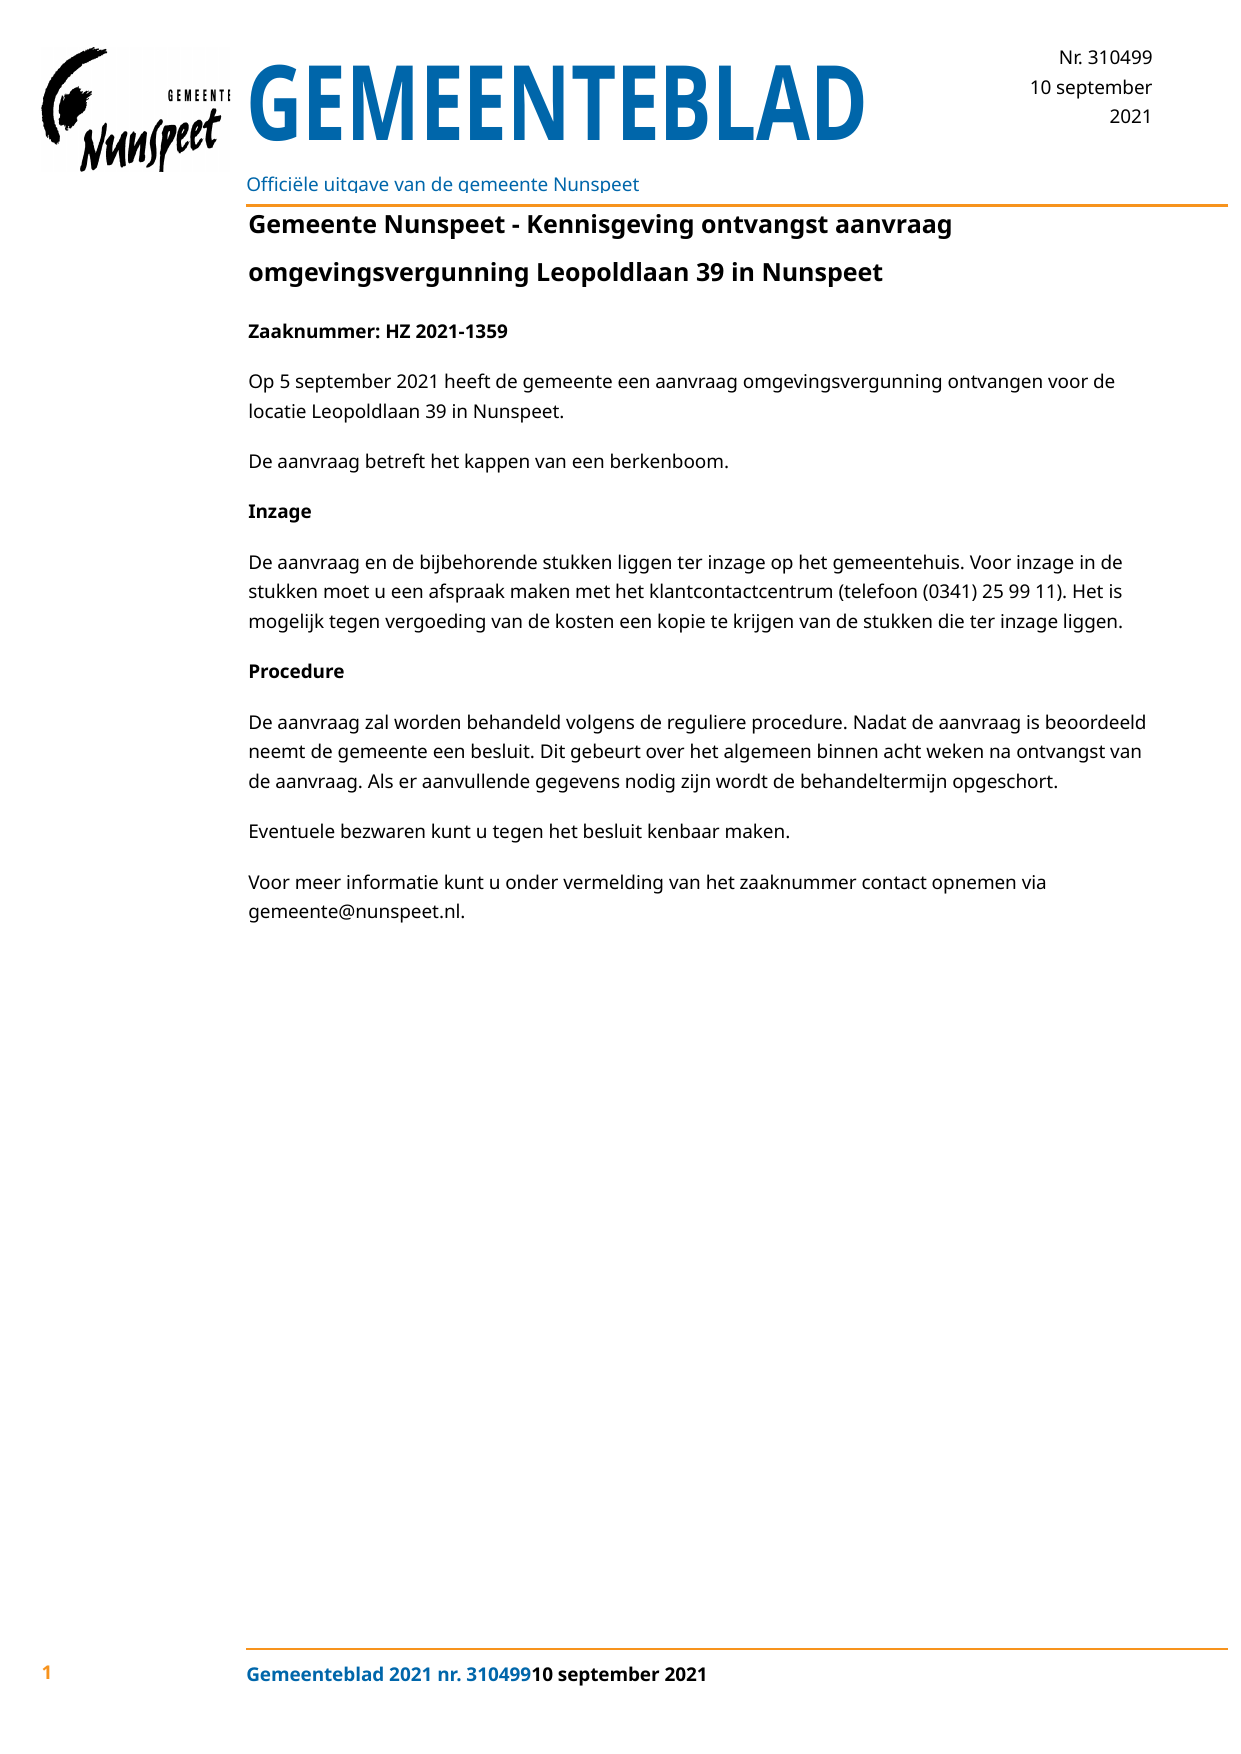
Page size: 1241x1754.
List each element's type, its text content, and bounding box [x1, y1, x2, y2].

text Voor meer informatie kunt u onder vermelding van het zaaknummer contact opnemen via gemeente@nunspeet.nl. [248, 869, 1152, 924]
text Zaaknummer: HZ 2021-1359 [248, 318, 1152, 344]
text Inzage [248, 499, 1152, 524]
text Gemeente Nunspeet - Kennisgeving ontvangst aanvraag omgevingsvergunning Leopoldlaan 39 in Nunspeet [248, 207, 1152, 288]
text Eventuele bezwaren kunt u tegen het besluit kenbaar maken. [248, 819, 1152, 844]
text Procedure [248, 659, 1152, 684]
picture [41, 47, 231, 172]
text De aanvraag zal worden behandeld volgens de reguliere procedure. Nadat de aanvraag is beoordeeld neemt de gemeente een besluit. Dit gebeurt over het algemeen binnen acht weken na ontvangst van de aanvraag. Als er aanvullende gegevens nodig zijn wordt de behandeltermijn opgeschort. [248, 709, 1152, 794]
text De aanvraag betreft het kappen van een berkenboom. [248, 448, 1152, 474]
text De aanvraag en de bijbehorende stukken liggen ter inzage op het gemeentehuis. Voor inzage in de stukken moet u een afspraak maken met het klantcontactcentrum (telefoon (0341) 25 99 11). Het is mogelijk tegen vergoeding van de kosten een kopie te krijgen van de stukken die ter inzage liggen. [248, 549, 1152, 634]
text Op 5 september 2021 heeft de gemeente een aanvraag omgevingsvergunning ontvangen voor de locatie Leopoldlaan 39 in Nunspeet. [248, 368, 1152, 424]
